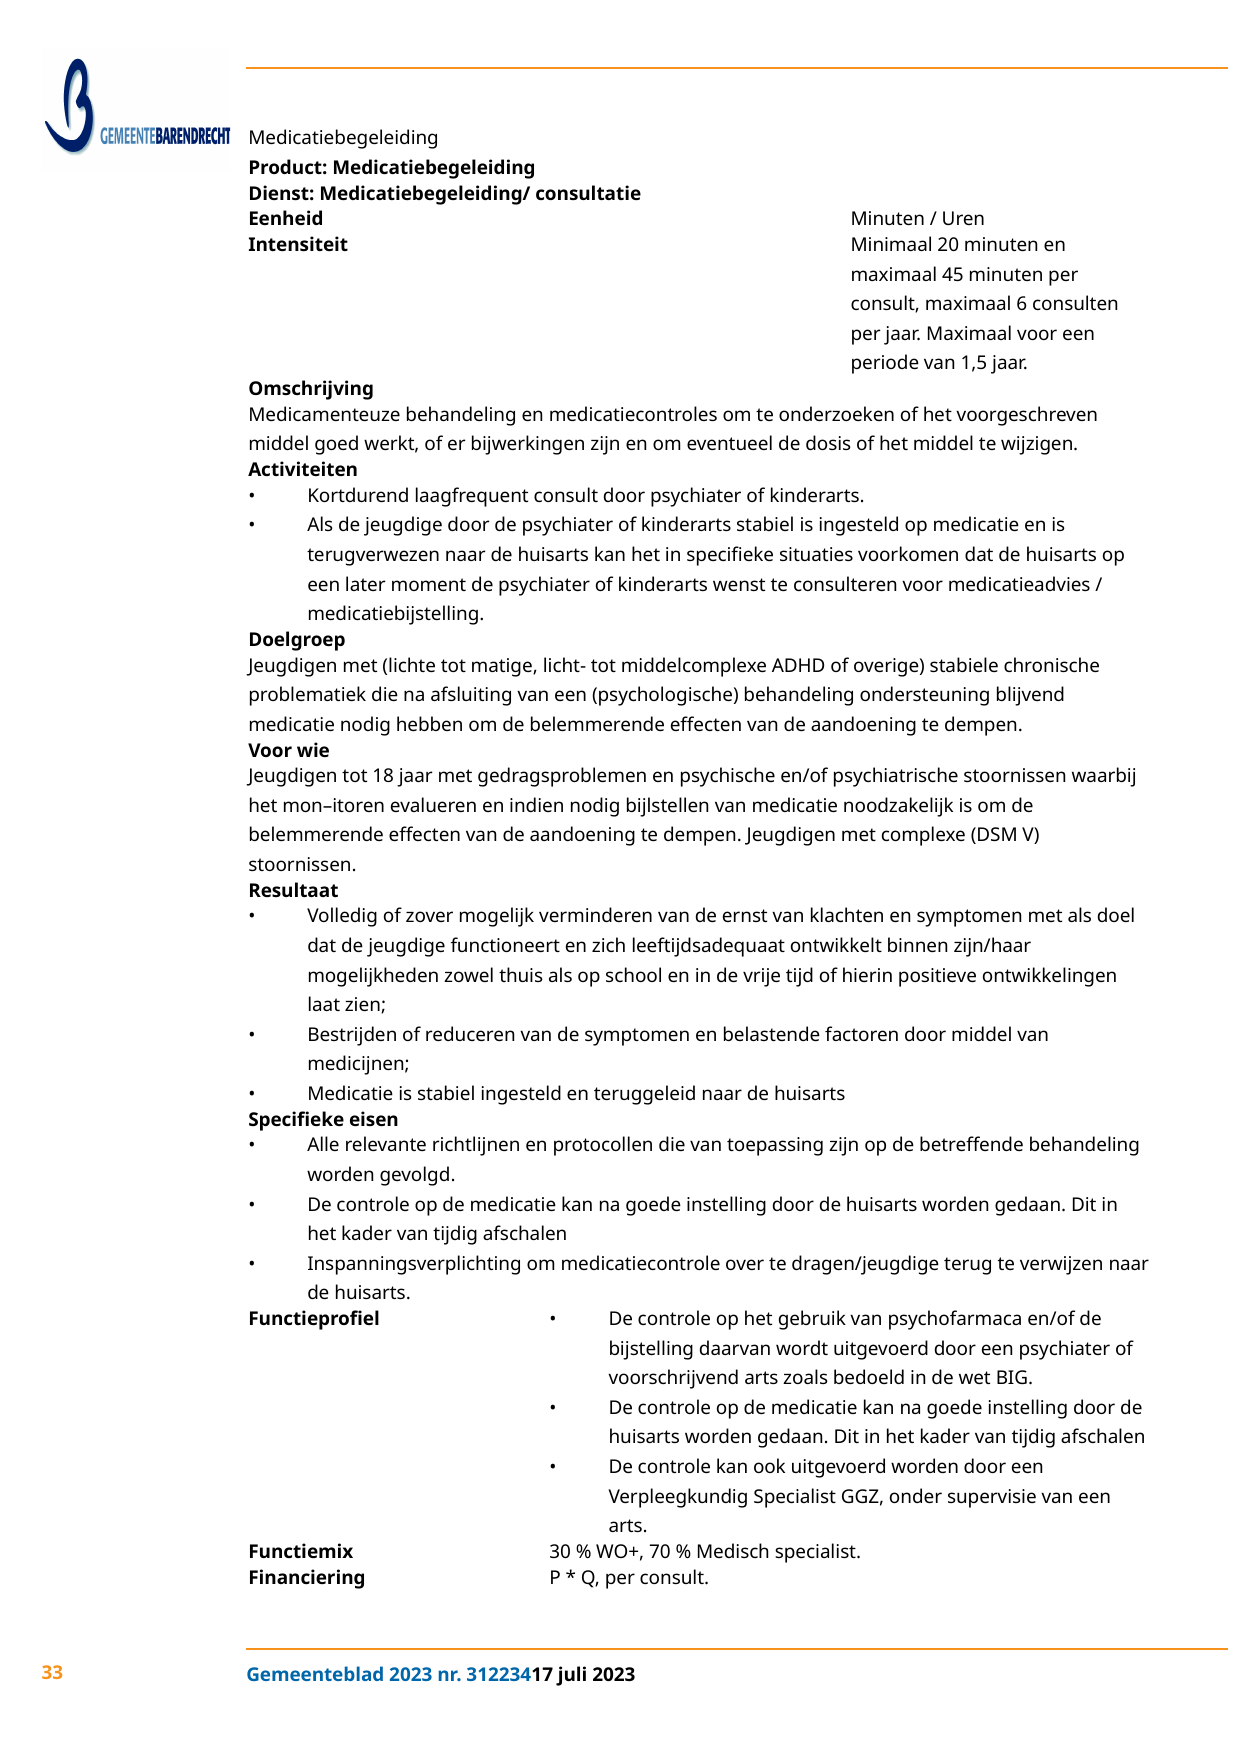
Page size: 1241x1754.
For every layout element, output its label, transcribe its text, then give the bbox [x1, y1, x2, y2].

table_cell Financiering [248, 1564, 549, 1589]
table_cell Dienst: Medicatiebegeleiding/ consultatie [248, 180, 1152, 206]
table_cell Doelgroep [248, 626, 1152, 652]
table_cell Specifieke eisen [248, 1106, 1152, 1132]
table_cell Minimaal 20 minuten en maximaal 45 minuten per consult, maximaal 6 consulten per jaar. Maximaal voor een periode van 1,5 jaar. [850, 231, 1152, 375]
table_cell Eenheid [248, 206, 850, 231]
picture [41, 47, 231, 172]
table_cell Functieprofiel [248, 1305, 549, 1538]
table_cell Functiemix [248, 1538, 549, 1564]
table_cell Alle relevante richtlijnen en protocollen die van toepassing zijn op de betreffende behandeling worden gevolgd. De controle op de medicatie kan na goede instelling door de huisarts worden gedaan. Dit in het kader van tijdig afschalen Inspanningsverplichting om medicatiecontrole over te dragen/jeugdige terug te verwijzen naar de huisarts. [248, 1132, 1152, 1305]
table_cell Intensiteit [248, 231, 850, 375]
table_cell 30 % WO+, 70 % Medisch specialist. [549, 1538, 1152, 1564]
table_cell Jeugdigen tot 18 jaar met gedragsproblemen en psychische en/of psychiatrische stoornissen waarbij het mon–itoren evalueren en indien nodig bijlstellen van medicatie noodzakelijk is om de belemmerende effecten van de aandoening te dempen. Jeugdigen met complexe (DSM V) stoornissen. [248, 763, 1152, 877]
table_header Product: Medicatiebegeleiding [248, 154, 1152, 180]
table_cell Minuten / Uren [850, 206, 1152, 231]
table_cell Omschrijving [248, 375, 1152, 401]
table_cell Resultaat [248, 877, 1152, 903]
table_cell P * Q, per consult. [549, 1564, 1152, 1589]
table_cell Voor wie [248, 737, 850, 762]
table_cell Kortdurend laagfrequent consult door psychiater of kinderarts. Als de jeugdige door de psychiater of kinderarts stabiel is ingesteld op medicatie en is terugverwezen naar de huisarts kan het in specifieke situaties voorkomen dat de huisarts op een later moment de psychiater of kinderarts wenst te consulteren voor medicatieadvies / medicatiebijstelling. [248, 482, 1152, 626]
table_cell Medicamenteuze behandeling en medicatiecontroles om te onderzoeken of het voorgeschreven middel goed werkt, of er bijwerkingen zijn en om eventueel de dosis of het middel te wijzigen. [248, 401, 1152, 456]
table_cell Volledig of zover mogelijk verminderen van de ernst van klachten en symptomen met als doel dat de jeugdige functioneert en zich leeftijdsadequaat ontwikkelt binnen zijn/haar mogelijkheden zowel thuis als op school en in de vrije tijd of hierin positieve ontwikkelingen laat zien; Bestrijden of reduceren van de symptomen en belastende factoren door middel van medicijnen; Medicatie is stabiel ingesteld en teruggeleid naar de huisarts [248, 903, 1152, 1106]
table_cell Activiteiten [248, 456, 1152, 482]
table_cell [850, 737, 1152, 762]
table_cell Jeugdigen met (lichte tot matige, licht- tot middelcomplexe ADHD of overige) stabiele chronische problematiek die na afsluiting van een (psychologische) behandeling ondersteuning blijvend medicatie nodig hebben om de belemmerende effecten van de aandoening te dempen. [248, 652, 1152, 737]
text Medicatiebegeleiding [248, 124, 1152, 150]
table_cell De controle op het gebruik van psychofarmaca en/of de bijstelling daarvan wordt uitgevoerd door een psychiater of voorschrijvend arts zoals bedoeld in de wet BIG. De controle op de medicatie kan na goede instelling door de huisarts worden gedaan. Dit in het kader van tijdig afschalen De controle kan ook uitgevoerd worden door een Verpleegkundig Specialist GGZ, onder supervisie van een arts. [549, 1305, 1152, 1538]
